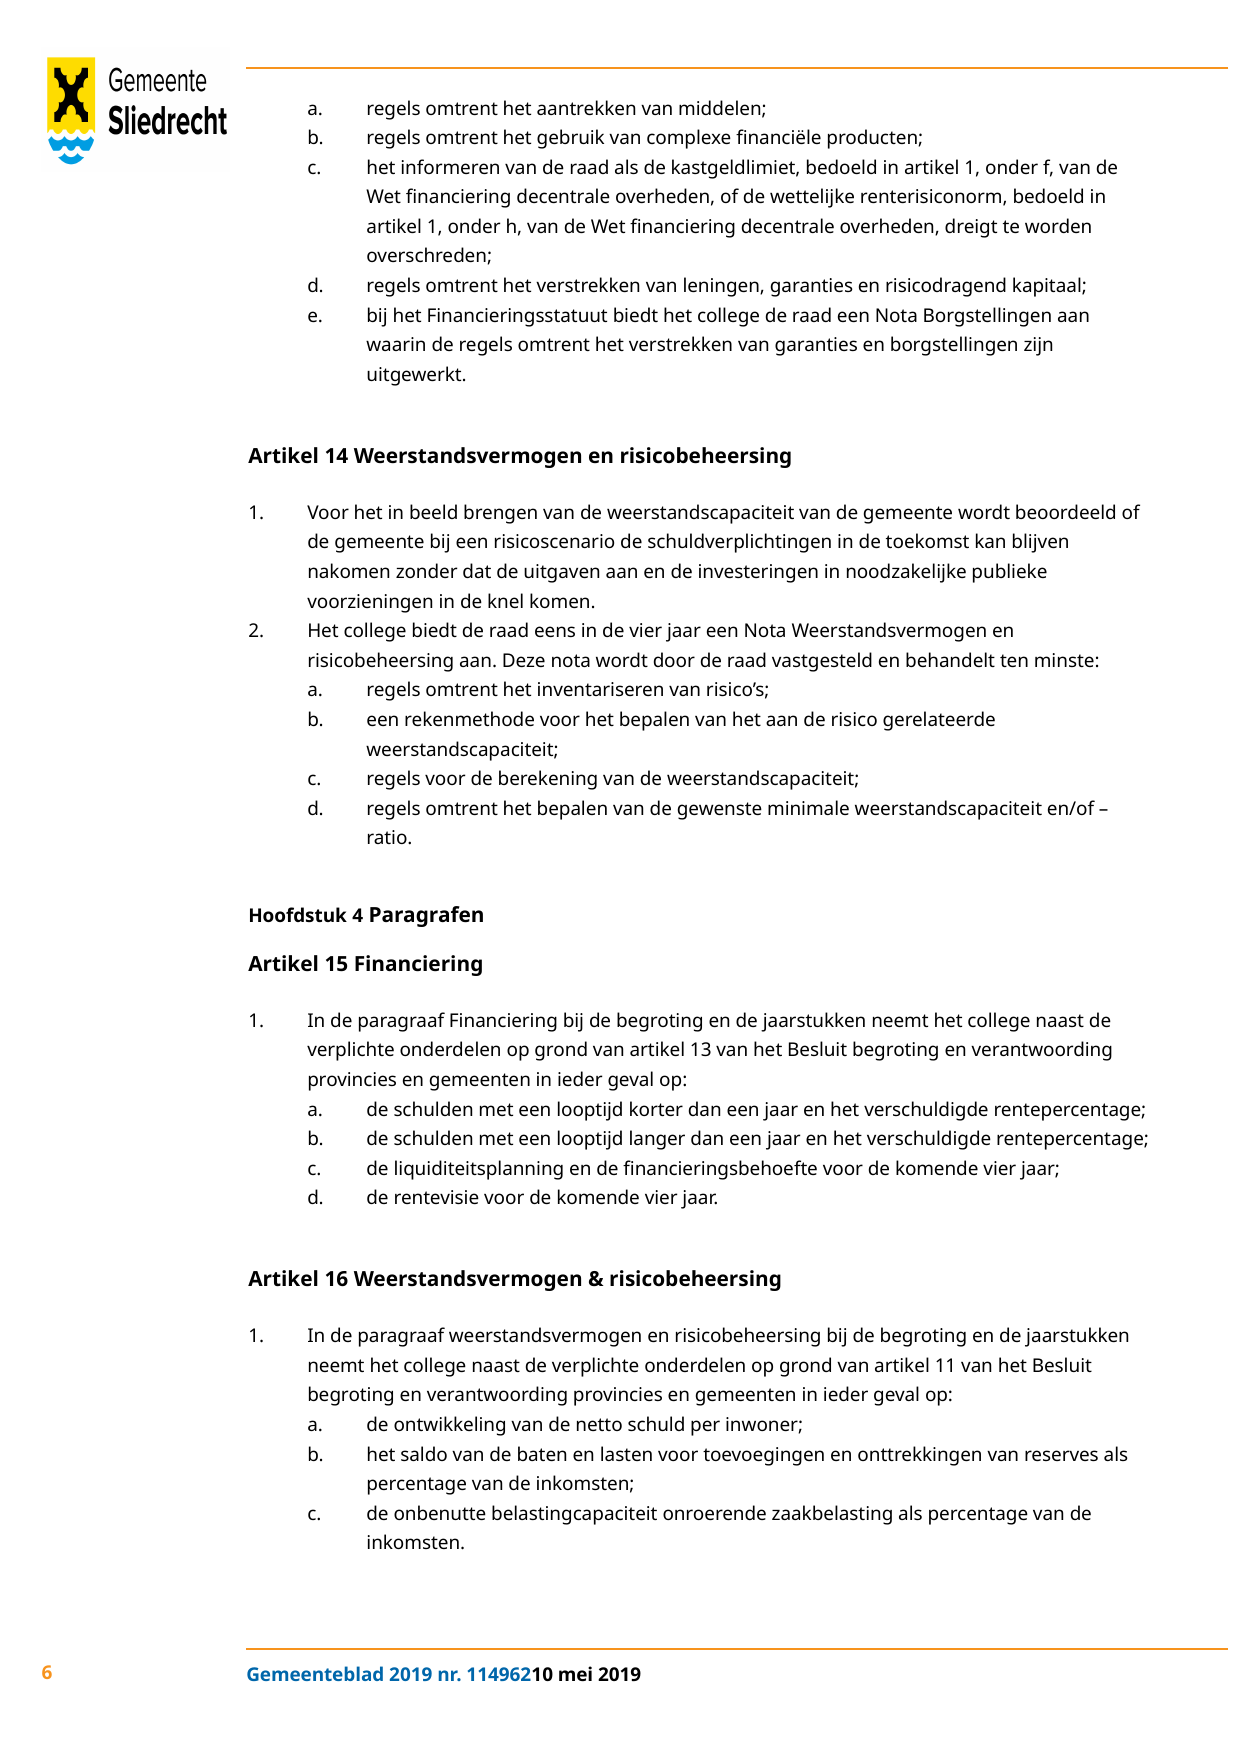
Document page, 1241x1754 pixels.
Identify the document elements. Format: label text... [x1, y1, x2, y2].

list de onbenutte belastingcapaciteit onroerende zaakbelasting als percentage van de inkomsten. [307, 1500, 1152, 1555]
list het saldo van de baten en lasten voor toevoegingen en onttrekkingen van reserves als percentage van de inkomsten; [307, 1441, 1152, 1496]
text Artikel 14 Weerstandsvermogen en risicobeheersing [248, 441, 1152, 469]
text Artikel 15 Financiering [248, 949, 1152, 977]
list In de paragraaf weerstandsvermogen en risicobeheersing bij de begroting en de jaarstukken neemt het college naast de verplichte onderdelen op grond van artikel 11 van het Besluit begroting en verantwoording provincies en gemeenten in ieder geval op: [248, 1322, 1152, 1407]
list regels omtrent het inventariseren van risico’s; [307, 677, 1152, 702]
list regels omtrent het gebruik van complexe financiële producten; [307, 124, 1152, 150]
list In de paragraaf Financiering bij de begroting en de jaarstukken neemt het college naast de verplichte onderdelen op grond van artikel 13 van het Besluit begroting en verantwoording provincies en gemeenten in ieder geval op: [248, 1007, 1152, 1092]
list de liquiditeitsplanning en de financieringsbehoefte voor de komende vier jaar; [307, 1155, 1152, 1181]
list bij het Financieringsstatuut biedt het college de raad een Nota Borgstellingen aan waarin de regels omtrent het verstrekken van garanties en borgstellingen zijn uitgewerkt. [307, 302, 1152, 387]
list het informeren van de raad als de kastgeldlimiet, bedoeld in artikel 1, onder f, van de Wet financiering decentrale overheden, of de wettelijke renterisiconorm, bedoeld in artikel 1, onder h, van de Wet financiering decentrale overheden, dreigt te worden overschreden; [307, 154, 1152, 268]
text Hoofdstuk 4 Paragrafen [248, 900, 1152, 928]
list regels omtrent het bepalen van de gewenste minimale weerstandscapaciteit en/of –ratio. [307, 795, 1152, 850]
list regels omtrent het aantrekken van middelen; [307, 95, 1152, 121]
list de schulden met een looptijd korter dan een jaar en het verschuldigde rentepercentage; [307, 1096, 1152, 1121]
text Artikel 16 Weerstandsvermogen & risicobeheersing [248, 1264, 1152, 1293]
list een rekenmethode voor het bepalen van het aan de risico gerelateerde weerstandscapaciteit; [307, 706, 1152, 761]
list regels voor de berekening van de weerstandscapaciteit; [307, 765, 1152, 791]
list Het college biedt de raad eens in de vier jaar een Nota Weerstandsvermogen en risicobeheersing aan. Deze nota wordt door de raad vastgesteld en behandelt ten minste: [248, 617, 1152, 673]
list Voor het in beeld brengen van de weerstandscapaciteit van de gemeente wordt beoordeeld of de gemeente bij een risicoscenario de schuldverplichtingen in de toekomst kan blijven nakomen zonder dat de uitgaven aan en de investeringen in noodzakelijke publieke voorzieningen in de knel komen. [248, 499, 1152, 613]
list de rentevisie voor de komende vier jaar. [307, 1184, 1152, 1210]
list regels omtrent het verstrekken van leningen, garanties en risicodragend kapitaal; [307, 272, 1152, 298]
picture [41, 47, 231, 172]
list de ontwikkeling van de netto schuld per inwoner; [307, 1411, 1152, 1437]
list de schulden met een looptijd langer dan een jaar en het verschuldigde rentepercentage; [307, 1125, 1152, 1151]
